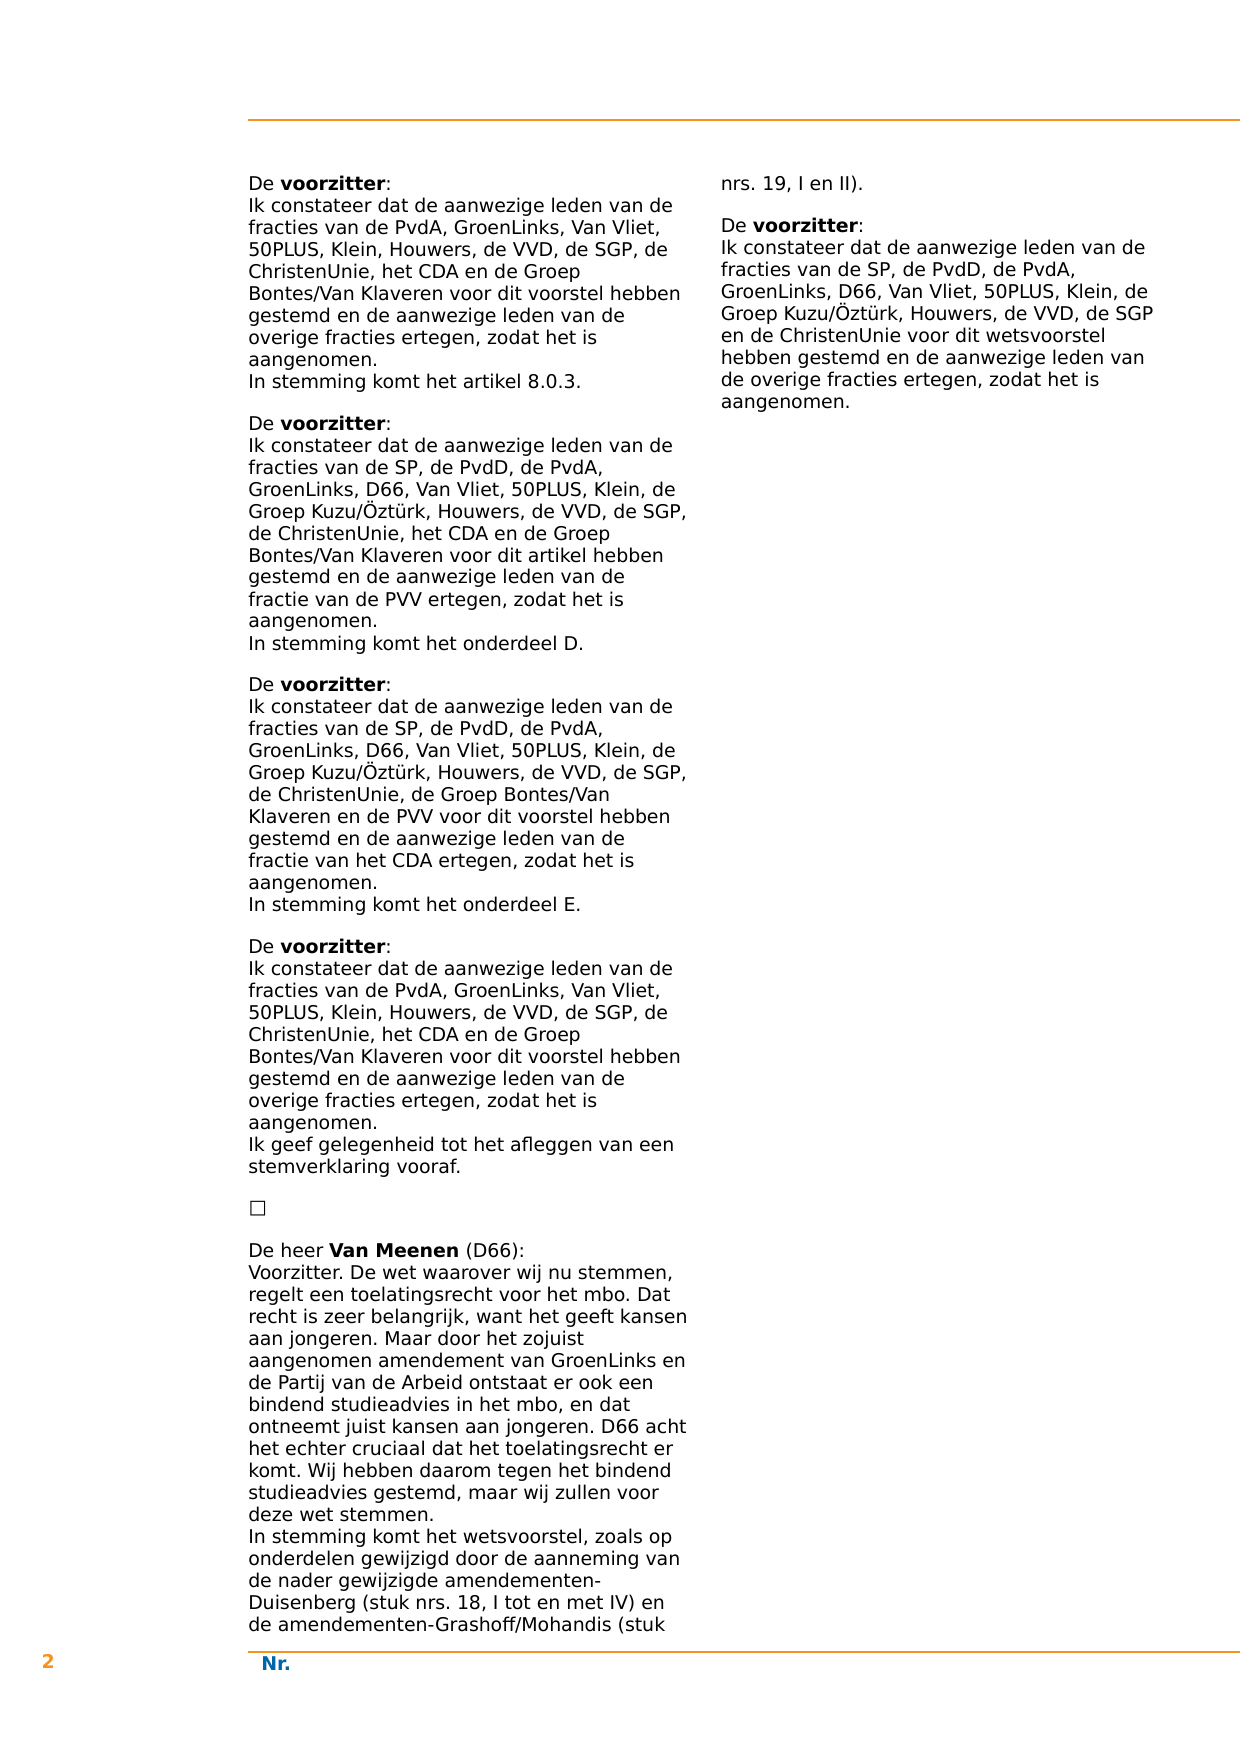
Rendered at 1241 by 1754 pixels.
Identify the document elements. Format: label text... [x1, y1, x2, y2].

text De voorzitter: [248, 173, 691, 195]
text Voorzitter. De wet waarover wij nu stemmen, regelt een toelatingsrecht voor het mbo. Dat recht is zeer belangrijk, want het geeft kansen aan jongeren. Maar door het zojuist aangenomen amendement van GroenLinks en de Partij van de Arbeid ontstaat er ook een bindend studieadvies in het mbo, en dat ontneemt juist kansen aan jongeren. D66 acht het echter cruciaal dat het toelatingsrecht er komt. Wij hebben daarom tegen het bindend studieadvies gestemd, maar wij zullen voor deze wet stemmen. [248, 1262, 691, 1526]
text ⬜ [248, 1198, 691, 1220]
text De voorzitter: [248, 936, 691, 958]
text Ik constateer dat de aanwezige leden van de fracties van de SP, de PvdD, de PvdA, GroenLinks, D66, Van Vliet, 50PLUS, Klein, de Groep Kuzu/Öztürk, Houwers, de VVD, de SGP en de ChristenUnie voor dit wetsvoorstel hebben gestemd en de aanwezige leden van de overige fracties ertegen, zodat het is aangenomen. [721, 237, 1163, 413]
text Ik geef gelegenheid tot het afleggen van een stemverklaring vooraf. [248, 1134, 691, 1178]
text In stemming komt het onderdeel D. [248, 632, 691, 654]
text De heer Van Meenen (D66): [248, 1240, 691, 1262]
text De voorzitter: [248, 674, 691, 696]
text Ik constateer dat de aanwezige leden van de fracties van de PvdA, GroenLinks, Van Vliet, 50PLUS, Klein, Houwers, de VVD, de SGP, de ChristenUnie, het CDA en de Groep Bontes/Van Klaveren voor dit voorstel hebben gestemd en de aanwezige leden van de overige fracties ertegen, zodat het is aangenomen. [248, 958, 691, 1134]
text In stemming komt het onderdeel E. [248, 894, 691, 916]
text Ik constateer dat de aanwezige leden van de fracties van de PvdA, GroenLinks, Van Vliet, 50PLUS, Klein, Houwers, de VVD, de SGP, de ChristenUnie, het CDA en de Groep Bontes/Van Klaveren voor dit voorstel hebben gestemd en de aanwezige leden van de overige fracties ertegen, zodat het is aangenomen. [248, 195, 691, 371]
text Ik constateer dat de aanwezige leden van de fracties van de SP, de PvdD, de PvdA, GroenLinks, D66, Van Vliet, 50PLUS, Klein, de Groep Kuzu/Öztürk, Houwers, de VVD, de SGP, de ChristenUnie, de Groep Bontes/Van Klaveren en de PVV voor dit voorstel hebben gestemd en de aanwezige leden van de fractie van het CDA ertegen, zodat het is aangenomen. [248, 696, 691, 894]
text In stemming komt het wetsvoorstel, zoals op onderdelen gewijzigd door de aanneming van de nader gewijzigde amendementen-Duisenberg (stuk nrs. 18, I tot en met IV) en de amendementen-Grashoff/Mohandis (stuk [248, 1526, 691, 1636]
text In stemming komt het artikel 8.0.3. [248, 371, 691, 393]
text nrs. 19, I en II). [721, 173, 1163, 195]
text Ik constateer dat de aanwezige leden van de fracties van de SP, de PvdD, de PvdA, GroenLinks, D66, Van Vliet, 50PLUS, Klein, de Groep Kuzu/Öztürk, Houwers, de VVD, de SGP, de ChristenUnie, het CDA en de Groep Bontes/Van Klaveren voor dit artikel hebben gestemd en de aanwezige leden van de fractie van de PVV ertegen, zodat het is aangenomen. [248, 434, 691, 632]
text De voorzitter: [721, 215, 1163, 237]
text De voorzitter: [248, 413, 691, 434]
